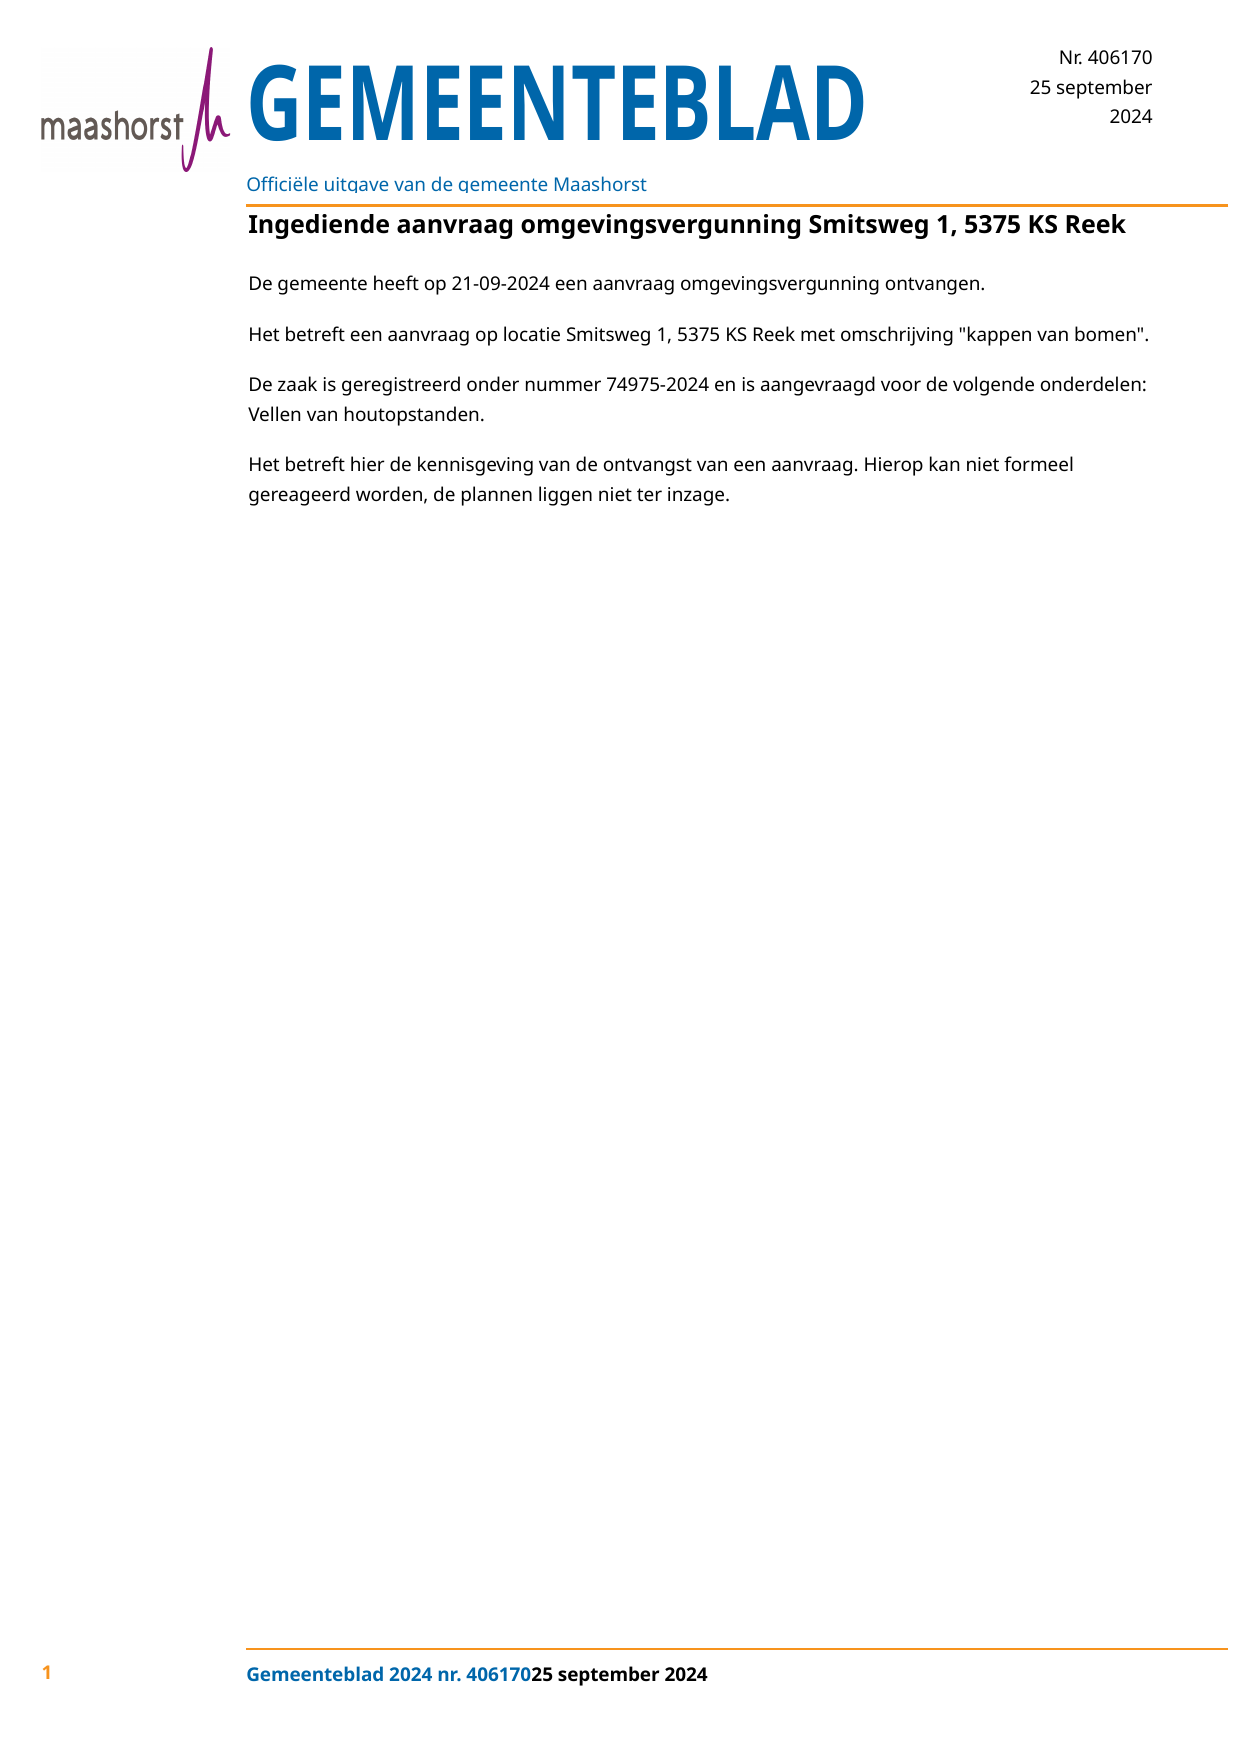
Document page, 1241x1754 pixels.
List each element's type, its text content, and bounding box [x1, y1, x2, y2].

text Het betreft hier de kennisgeving van de ontvangst van een aanvraag. Hierop kan niet formeel gereageerd worden, de plannen liggen niet ter inzage. [248, 451, 1152, 506]
text Ingediende aanvraag omgevingsvergunning Smitsweg 1, 5375 KS Reek [248, 207, 1152, 241]
text Het betreft een aanvraag op locatie Smitsweg 1, 5375 KS Reek met omschrijving "kappen van bomen". [248, 321, 1152, 346]
text De gemeente heeft op 21-09-2024 een aanvraag omgevingsvergunning ontvangen. [248, 270, 1152, 296]
picture [41, 47, 231, 172]
text De zaak is geregistreerd onder nummer 74975-2024 en is aangevraagd voor de volgende onderdelen: Vellen van houtopstanden. [248, 371, 1152, 426]
